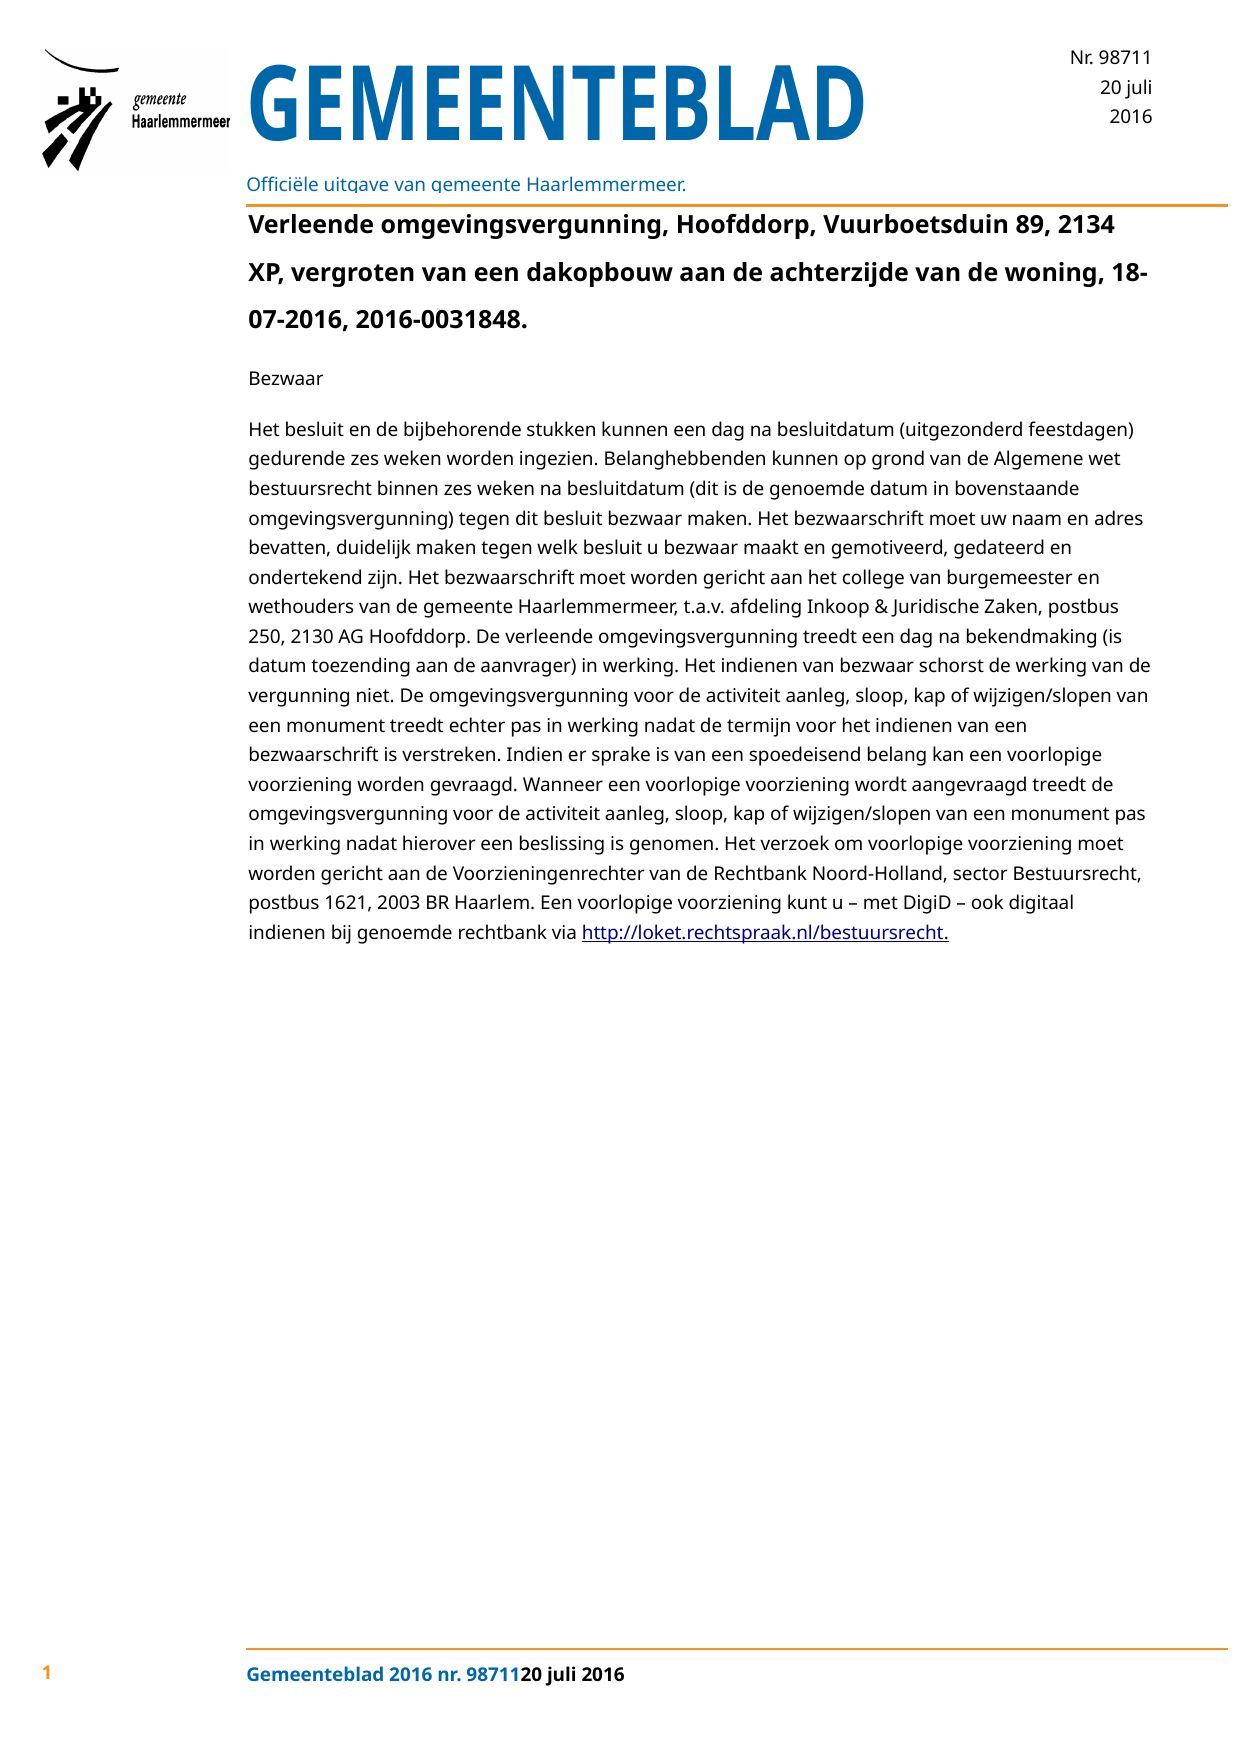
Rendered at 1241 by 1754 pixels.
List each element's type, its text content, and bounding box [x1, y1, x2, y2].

text Bezwaar [248, 366, 1152, 391]
text Verleende omgevingsvergunning, Hoofddorp, Vuurboetsduin 89, 2134 XP, vergroten van een dakopbouw aan de achterzijde van de woning, 18-07-2016, 2016-0031848. [248, 207, 1152, 336]
text Het besluit en de bijbehorende stukken kunnen een dag na besluitdatum (uitgezonderd feestdagen) gedurende zes weken worden ingezien. Belanghebbenden kunnen op grond van de Algemene wet bestuursrecht binnen zes weken na besluitdatum (dit is de genoemde datum in bovenstaande omgevingsvergunning) tegen dit besluit bezwaar maken. Het bezwaarschrift moet uw naam en adres bevatten, duidelijk maken tegen welk besluit u bezwaar maakt en gemotiveerd, gedateerd en ondertekend zijn. Het bezwaarschrift moet worden gericht aan het college van burgemeester en wethouders van de gemeente Haarlemmermeer, t.a.v. afdeling Inkoop & Juridische Zaken, postbus 250, 2130 AG Hoofddorp. De verleende omgevingsvergunning treedt een dag na bekendmaking (is datum toezending aan de aanvrager) in werking. Het indienen van bezwaar schorst de werking van de vergunning niet. De omgevingsvergunning voor de activiteit aanleg, sloop, kap of wijzigen/slopen van een monument treedt echter pas in werking nadat de termijn voor het indienen van een bezwaarschrift is verstreken. Indien er sprake is van een spoedeisend belang kan een voorlopige voorziening worden gevraagd. Wanneer een voorlopige voorziening wordt aangevraagd treedt de omgevingsvergunning voor de activiteit aanleg, sloop, kap of wijzigen/slopen van een monument pas in werking nadat hierover een beslissing is genomen. Het verzoek om voorlopige voorziening moet worden gericht aan de Voorzieningenrechter van de Rechtbank Noord-Holland, sector Bestuursrecht, postbus 1621, 2003 BR Haarlem. Een voorlopige voorziening kunt u – met DigiD – ook digitaal indienen bij genoemde rechtbank via http://loket.rechtspraak.nl/bestuursrecht. [248, 416, 1152, 944]
picture [41, 47, 231, 172]
